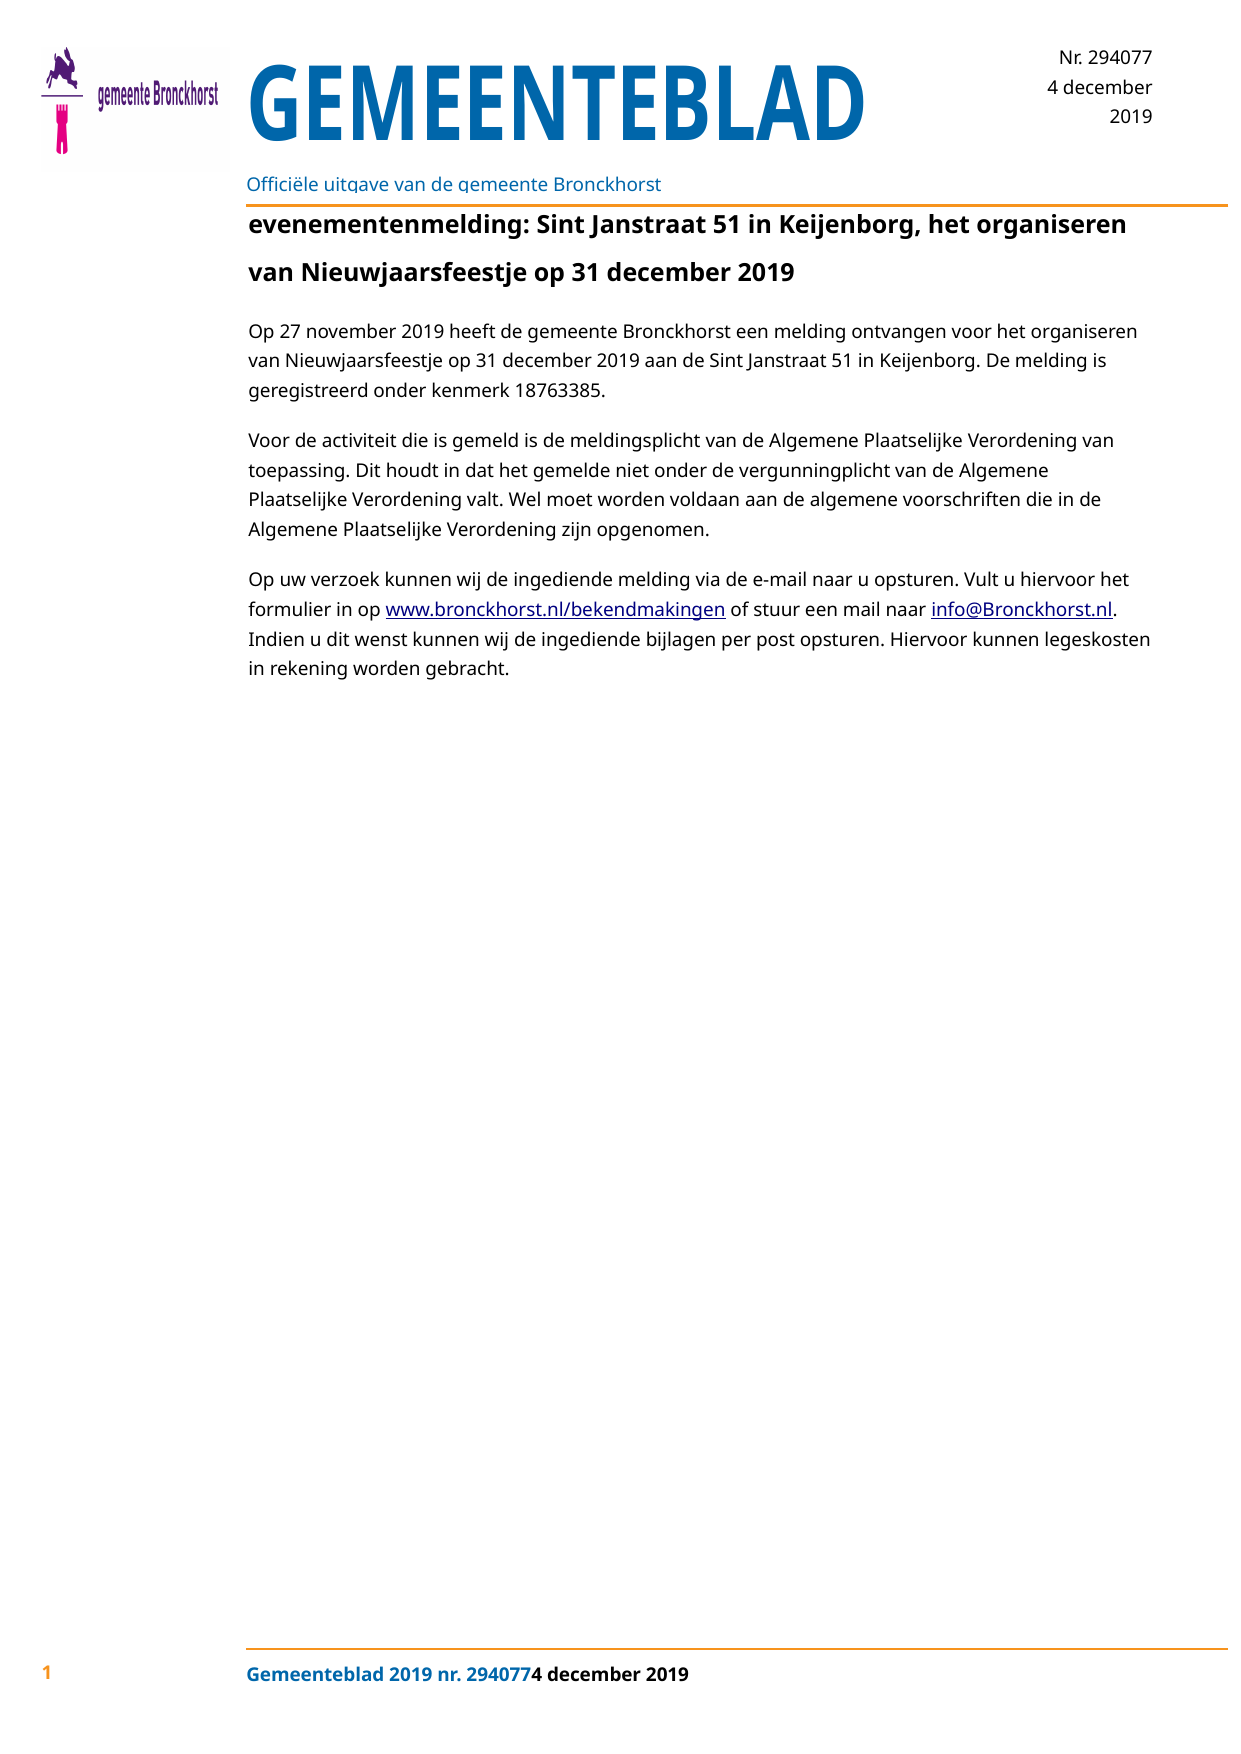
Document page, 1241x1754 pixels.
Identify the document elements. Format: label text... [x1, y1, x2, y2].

picture [41, 47, 231, 172]
text Voor de activiteit die is gemeld is de meldingsplicht van de Algemene Plaatselijke Verordening van toepassing. Dit houdt in dat het gemelde niet onder de vergunningplicht van de Algemene Plaatselijke Verordening valt. Wel moet worden voldaan aan de algemene voorschriften die in de Algemene Plaatselijke Verordening zijn opgenomen. [248, 427, 1152, 542]
text Op uw verzoek kunnen wij de ingediende melding via de e-mail naar u opsturen. Vult u hiervoor het formulier in op www.bronckhorst.nl/bekendmakingen of stuur een mail naar info@Bronckhorst.nl. Indien u dit wenst kunnen wij de ingediende bijlagen per post opsturen. Hiervoor kunnen legeskosten in rekening worden gebracht. [248, 567, 1152, 681]
text Op 27 november 2019 heeft de gemeente Bronckhorst een melding ontvangen voor het organiseren van Nieuwjaarsfeestje op 31 december 2019 aan de Sint Janstraat 51 in Keijenborg. De melding is geregistreerd onder kenmerk 18763385. [248, 318, 1152, 403]
text evenementenmelding: Sint Janstraat 51 in Keijenborg, het organiseren van Nieuwjaarsfeestje op 31 december 2019 [248, 207, 1152, 288]
